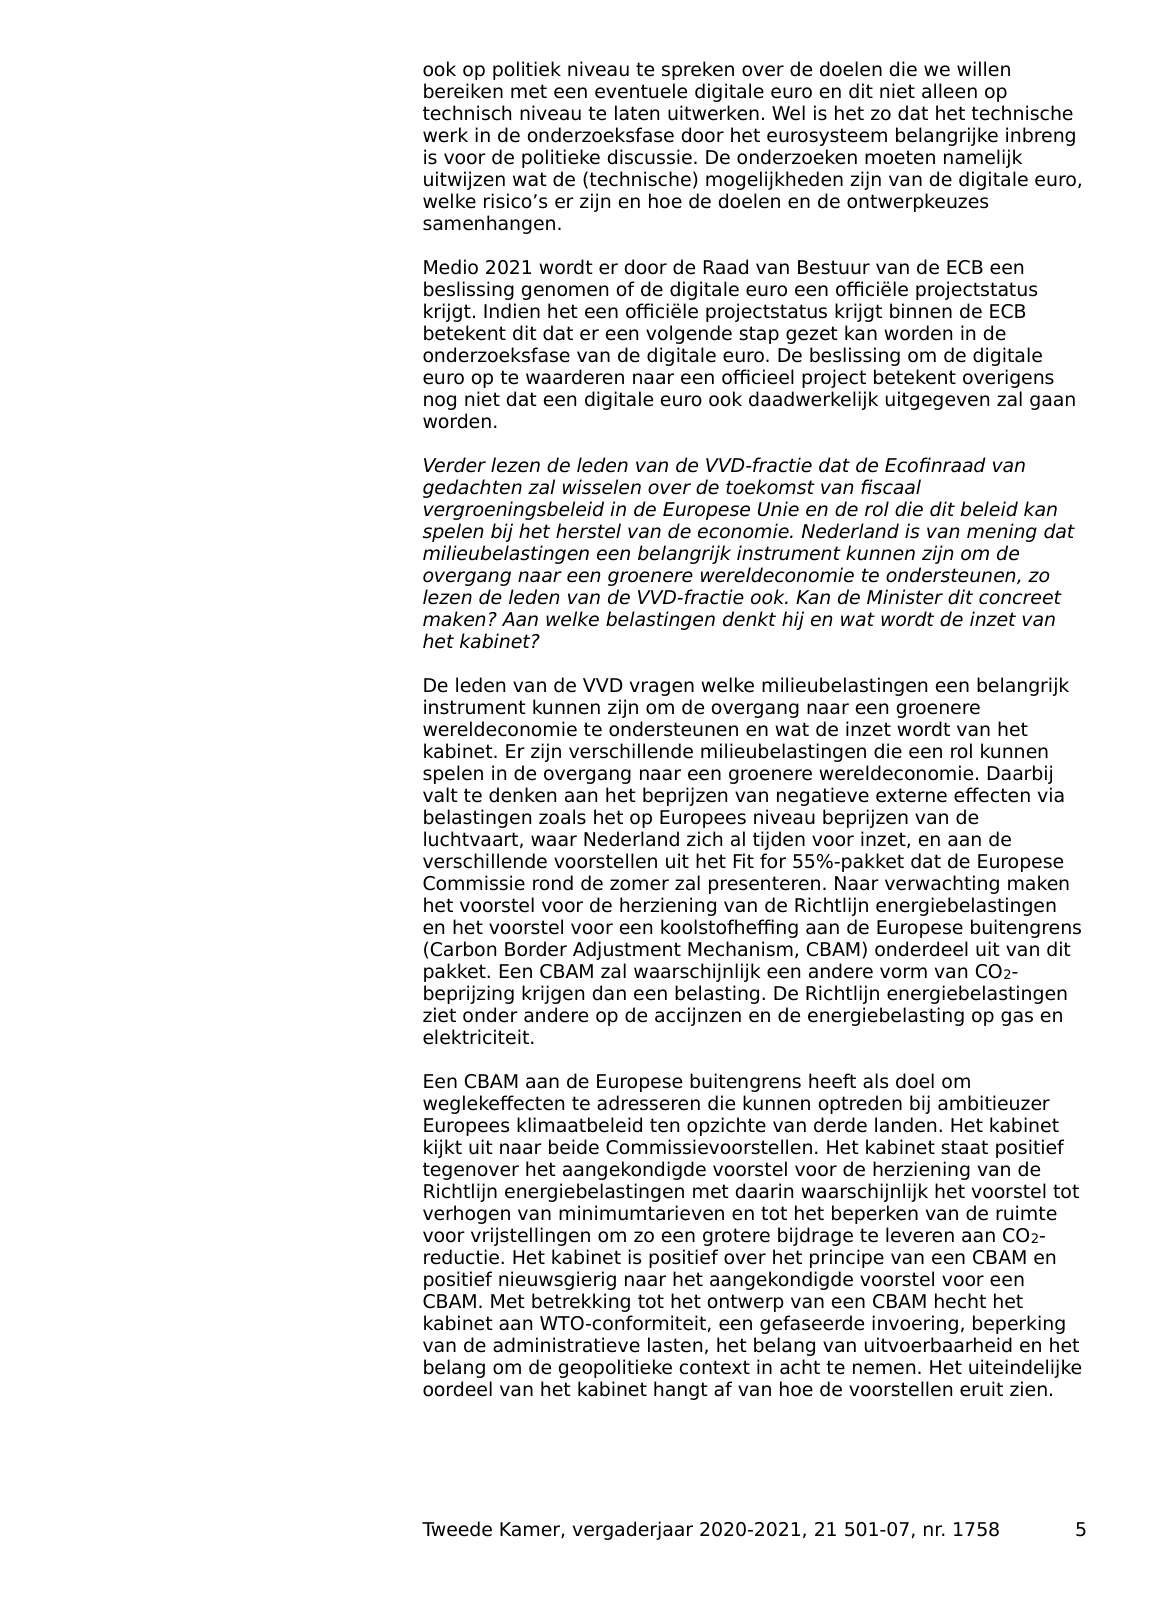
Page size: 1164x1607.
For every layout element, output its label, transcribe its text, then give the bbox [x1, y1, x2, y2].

text De leden van de VVD vragen welke milieubelastingen een belangrijk instrument kunnen zijn om de overgang naar een groenere wereldeconomie te ondersteunen en wat de inzet wordt van het kabinet. Er zijn verschillende milieubelastingen die een rol kunnen spelen in de overgang naar een groenere wereldeconomie. Daarbij valt te denken aan het beprijzen van negatieve externe effecten via belastingen zoals het op Europees niveau beprijzen van de luchtvaart, waar Nederland zich al tijden voor inzet, en aan de verschillende voorstellen uit het Fit for 55%-pakket dat de Europese Commissie rond de zomer zal presenteren. Naar verwachting maken het voorstel voor de herziening van de Richtlijn energiebelastingen en het voorstel voor een koolstofheffing aan de Europese buitengrens (Carbon Border Adjustment Mechanism, CBAM) onderdeel uit van dit pakket. Een CBAM zal waarschijnlijk een andere vorm van CO2-beprijzing krijgen dan een belasting. De Richtlijn energiebelastingen ziet onder andere op de accijnzen en de energiebelasting op gas en elektriciteit. [422, 675, 1087, 1049]
text Een CBAM aan de Europese buitengrens heeft als doel om weglekeffecten te adresseren die kunnen optreden bij ambitieuzer Europees klimaatbeleid ten opzichte van derde landen. Het kabinet kijkt uit naar beide Commissievoorstellen. Het kabinet staat positief tegenover het aangekondigde voorstel voor de herziening van de Richtlijn energiebelastingen met daarin waarschijnlijk het voorstel tot verhogen van minimumtarieven en tot het beperken van de ruimte voor vrijstellingen om zo een grotere bijdrage te leveren aan CO2-reductie. Het kabinet is positief over het principe van een CBAM en positief nieuwsgierig naar het aangekondigde voorstel voor een CBAM. Met betrekking tot het ontwerp van een CBAM hecht het kabinet aan WTO-conformiteit, een gefaseerde invoering, beperking van de administratieve lasten, het belang van uitvoerbaarheid en het belang om de geopolitieke context in acht te nemen. Het uiteindelijke oordeel van het kabinet hangt af van hoe de voorstellen eruit zien. [422, 1071, 1087, 1401]
text ook op politiek niveau te spreken over de doelen die we willen bereiken met een eventuele digitale euro en dit niet alleen op technisch niveau te laten uitwerken. Wel is het zo dat het technische werk in de onderzoeksfase door het eurosysteem belangrijke inbreng is voor de politieke discussie. De onderzoeken moeten namelijk uitwijzen wat de (technische) mogelijkheden zijn van de digitale euro, welke risico’s er zijn en hoe de doelen en de ontwerpkeuzes samenhangen. [422, 59, 1087, 235]
text Verder lezen de leden van de VVD-fractie dat de Ecofinraad van gedachten zal wisselen over de toekomst van fiscaal vergroeningsbeleid in de Europese Unie en de rol die dit beleid kan spelen bij het herstel van de economie. Nederland is van mening dat milieubelastingen een belangrijk instrument kunnen zijn om de overgang naar een groenere wereldeconomie te ondersteunen, zo lezen de leden van de VVD-fractie ook. Kan de Minister dit concreet maken? Aan welke belastingen denkt hij en wat wordt de inzet van het kabinet? [422, 455, 1087, 653]
text Medio 2021 wordt er door de Raad van Bestuur van de ECB een beslissing genomen of de digitale euro een officiële projectstatus krijgt. Indien het een officiële projectstatus krijgt binnen de ECB betekent dit dat er een volgende stap gezet kan worden in de onderzoeksfase van de digitale euro. De beslissing om de digitale euro op te waarderen naar een officieel project betekent overigens nog niet dat een digitale euro ook daadwerkelijk uitgegeven zal gaan worden. [422, 257, 1087, 433]
